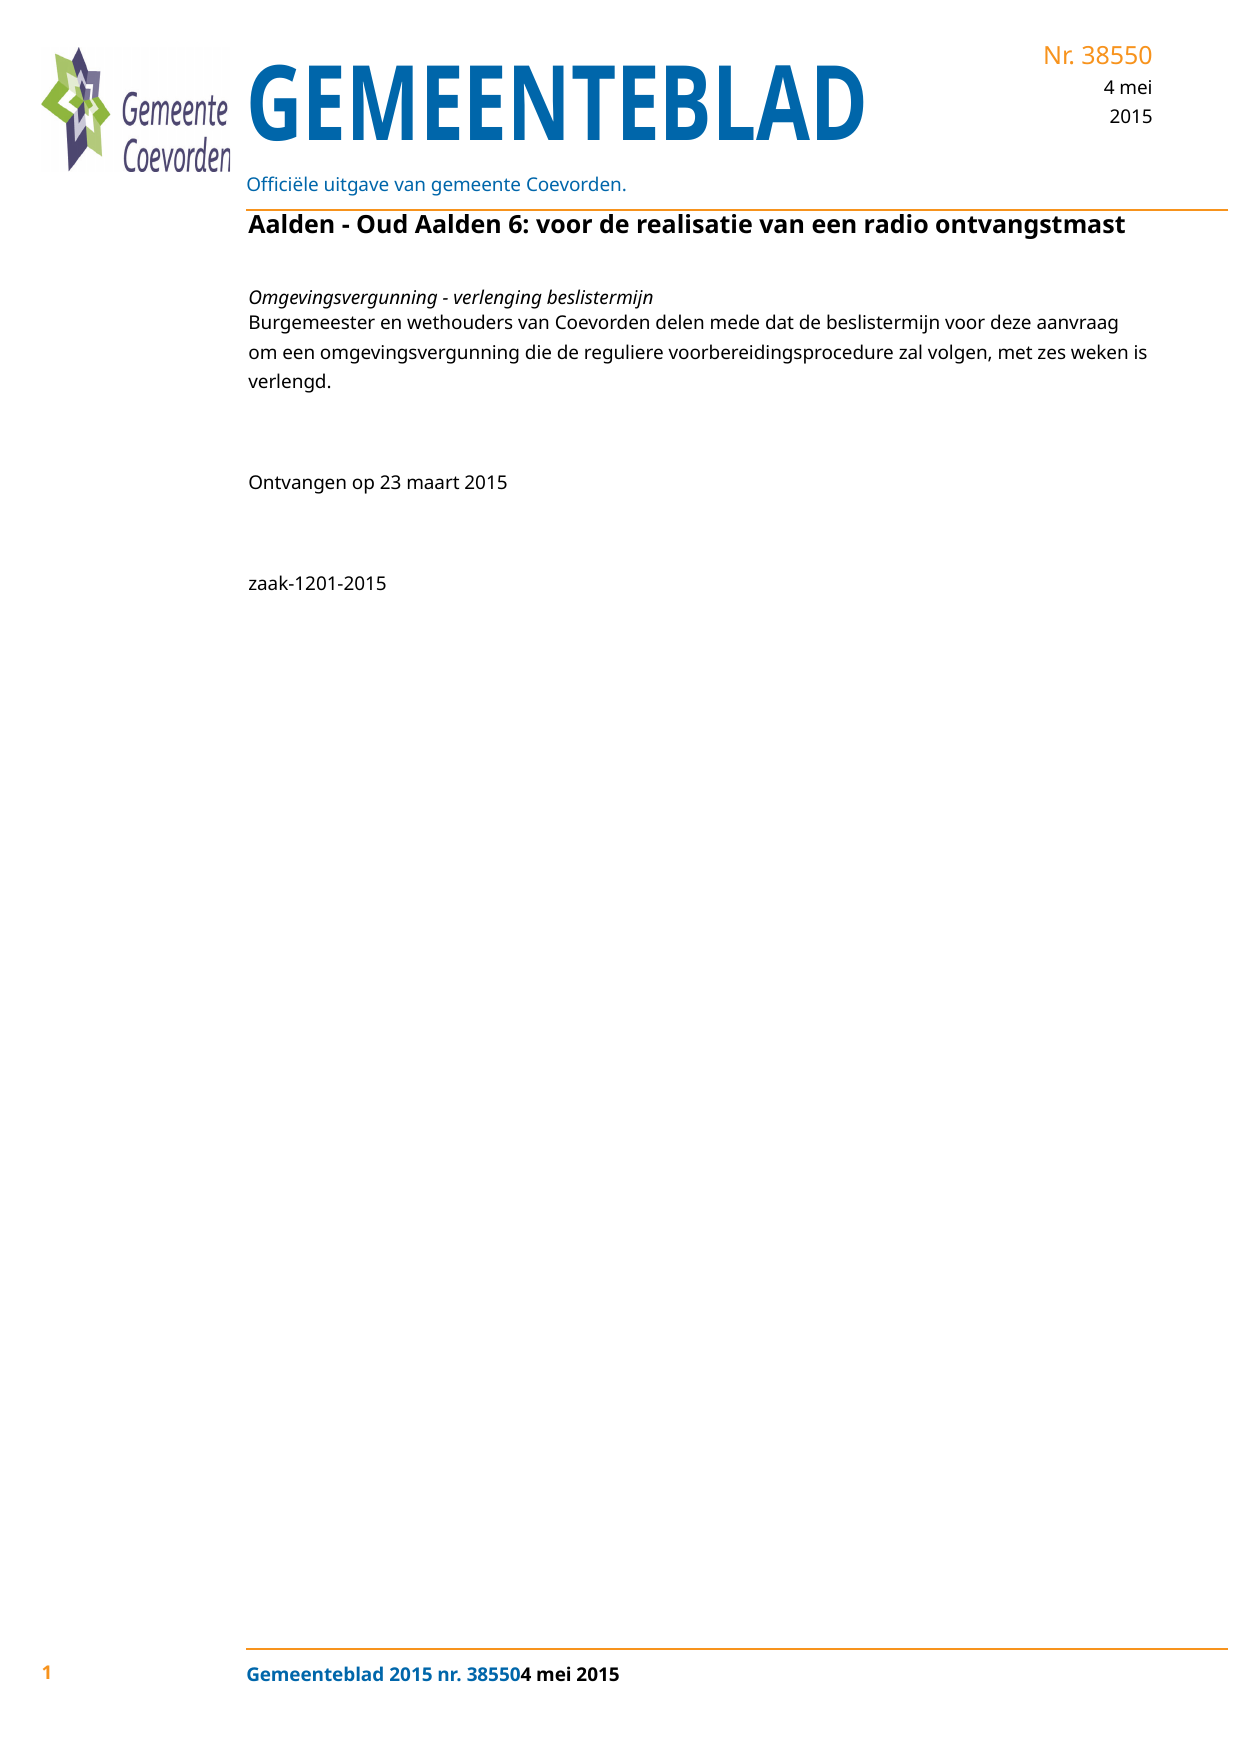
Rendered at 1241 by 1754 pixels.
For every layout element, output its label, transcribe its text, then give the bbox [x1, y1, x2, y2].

text Burgemeester en wethouders van Coevorden delen mede dat de beslistermijn voor deze aanvraag om een omgevingsvergunning die de reguliere voorbereidingsprocedure zal volgen, met zes weken is verlengd. [248, 309, 1152, 394]
text zaak-1201-2015 [248, 570, 1152, 596]
text Omgevingsvergunning - verlenging beslistermijn [248, 284, 1152, 309]
text Aalden - Oud Aalden 6: voor de realisatie van een radio ontvangstmast [248, 211, 1152, 241]
picture [41, 47, 231, 172]
text Ontvangen op 23 maart 2015 [248, 469, 1152, 495]
